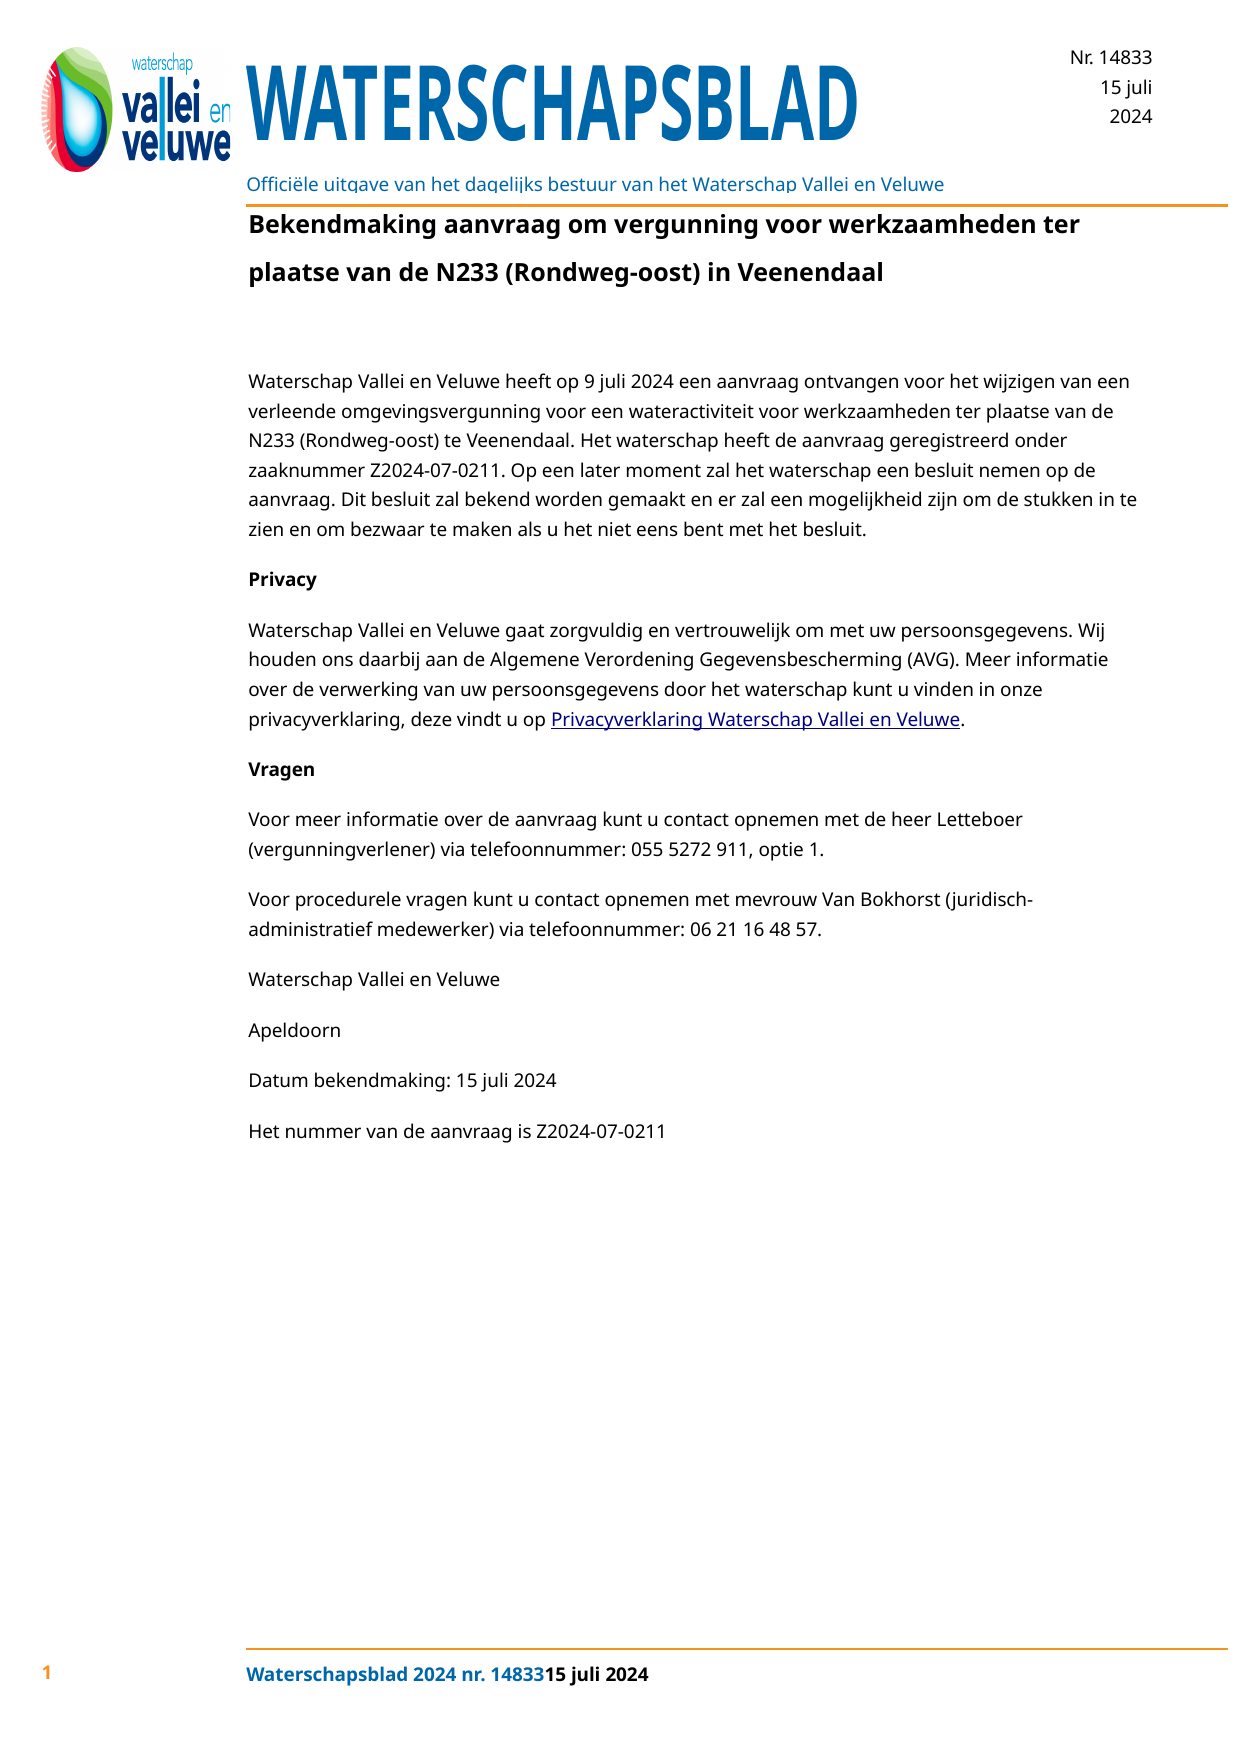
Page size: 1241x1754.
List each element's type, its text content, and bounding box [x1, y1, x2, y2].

text Vragen [248, 756, 1152, 782]
text Voor procedurele vragen kunt u contact opnemen met mevrouw Van Bokhorst (juridisch-administratief medewerker) via telefoonnummer: 06 21 16 48 57. [248, 887, 1152, 942]
text Datum bekendmaking: 15 juli 2024 [248, 1067, 1152, 1093]
text Waterschap Vallei en Veluwe heeft op 9 juli 2024 een aanvraag ontvangen voor het wijzigen van een verleende omgevingsvergunning voor een wateractiviteit voor werkzaamheden ter plaatse van de N233 (Rondweg-oost) te Veenendaal. Het waterschap heeft de aanvraag geregistreerd onder zaaknummer Z2024-07-0211. Op een later moment zal het waterschap een besluit nemen op de aanvraag. Dit besluit zal bekend worden gemaakt en er zal een mogelijkheid zijn om de stukken in te zien en om bezwaar te maken als u het niet eens bent met het besluit. [248, 368, 1152, 542]
text Privacy [248, 567, 1152, 592]
text Bekendmaking aanvraag om vergunning voor werkzaamheden ter plaatse van de N233 (Rondweg-oost) in Veenendaal [248, 207, 1152, 288]
text Waterschap Vallei en Veluwe [248, 967, 1152, 992]
picture [41, 47, 231, 172]
text Voor meer informatie over de aanvraag kunt u contact opnemen met de heer Letteboer (vergunningverlener) via telefoonnummer: 055 5272 911, optie 1. [248, 807, 1152, 862]
text Het nummer van de aanvraag is Z2024-07-0211 [248, 1118, 1152, 1144]
text Apeldoorn [248, 1017, 1152, 1043]
text Waterschap Vallei en Veluwe gaat zorgvuldig en vertrouwelijk om met uw persoonsgegevens. Wij houden ons daarbij aan de Algemene Verordening Gegevensbescherming (AVG). Meer informatie over de verwerking van uw persoonsgegevens door het waterschap kunt u vinden in onze privacyverklaring, deze vindt u op Privacyverklaring Waterschap Vallei en Veluwe. [248, 617, 1152, 732]
